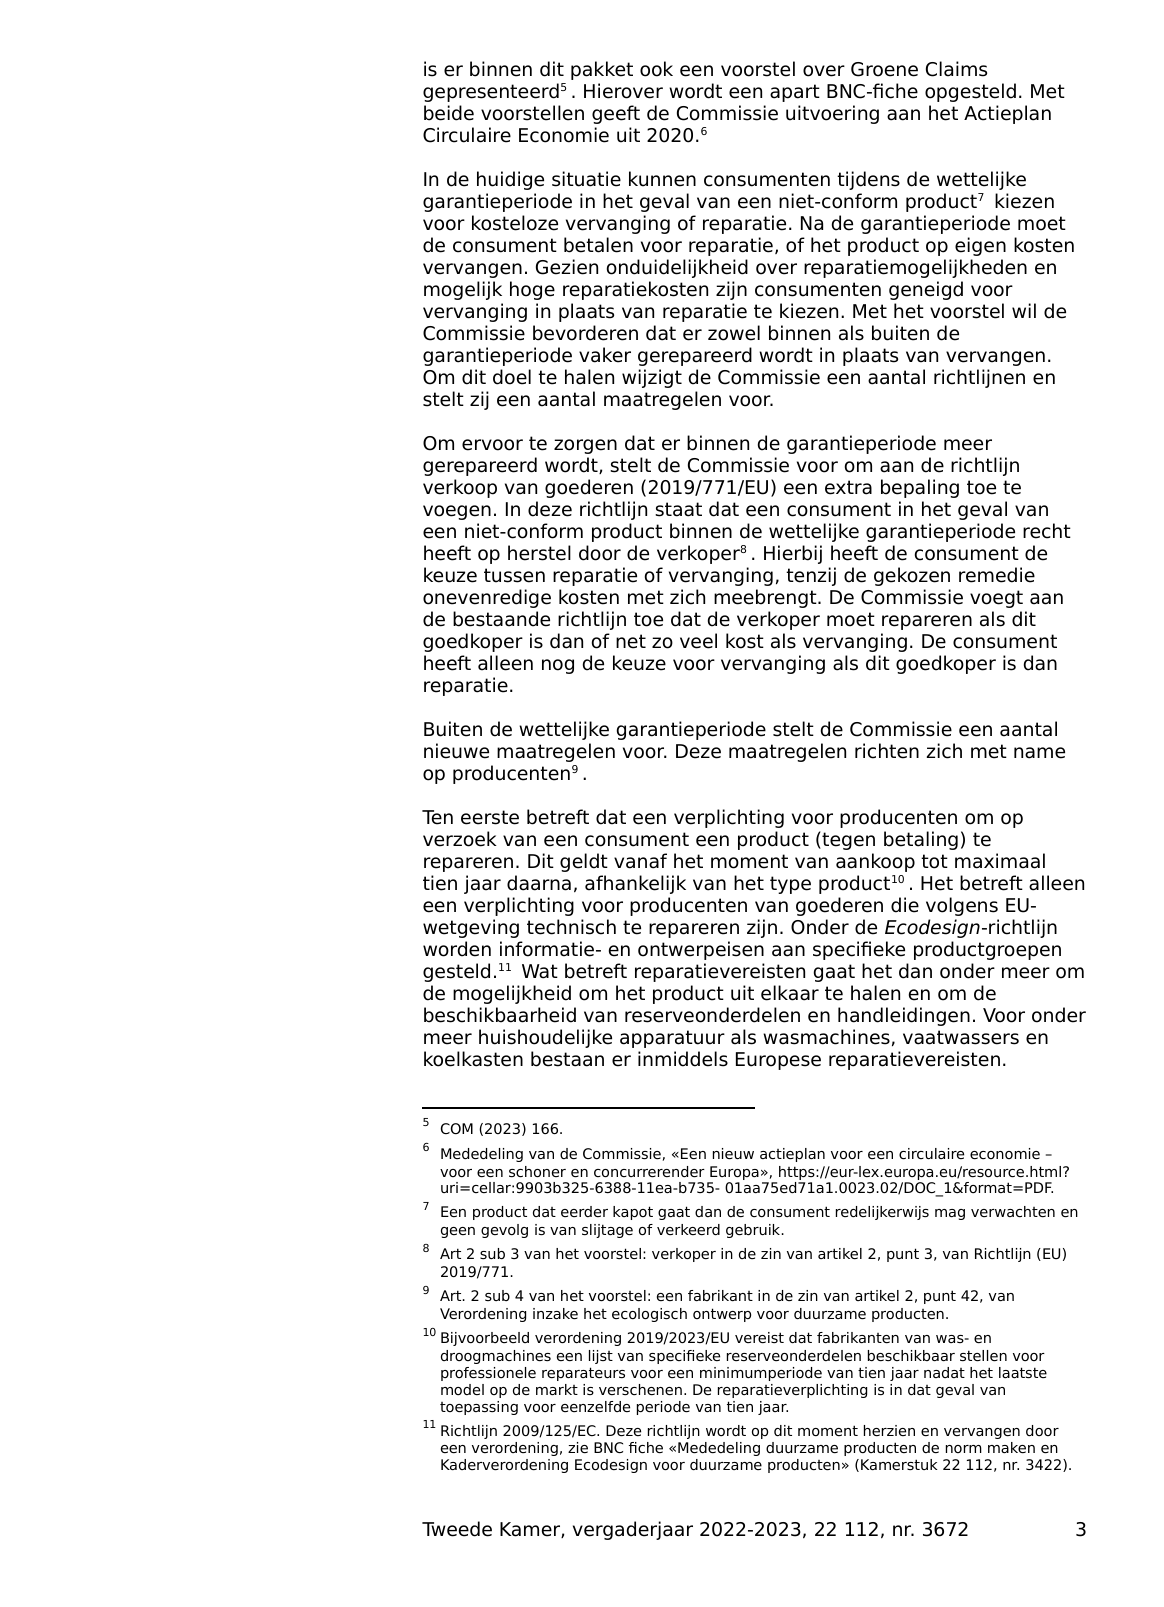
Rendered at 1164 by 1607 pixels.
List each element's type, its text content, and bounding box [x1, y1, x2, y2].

text Richtlijn 2009/125/EC. Deze richtlijn wordt op dit moment herzien en vervangen door een verordening, zie BNC fiche «Mededeling duurzame producten de norm maken en Kaderverordening Ecodesign voor duurzame producten» (Kamerstuk 22 112, nr. 3422). [422, 1418, 1087, 1474]
text In de huidige situatie kunnen consumenten tijdens de wettelijke garantieperiode in het geval van een niet-conform product kiezen voor kosteloze vervanging of reparatie. Na de garantieperiode moet de consument betalen voor reparatie, of het product op eigen kosten vervangen. Gezien onduidelijkheid over reparatiemogelijkheden en mogelijk hoge reparatiekosten zijn consumenten geneigd voor vervanging in plaats van reparatie te kiezen. Met het voorstel wil de Commissie bevorderen dat er zowel binnen als buiten de garantieperiode vaker gerepareerd wordt in plaats van vervangen. Om dit doel te halen wijzigt de Commissie een aantal richtlijnen en stelt zij een aantal maatregelen voor. [422, 169, 1087, 411]
text is er binnen dit pakket ook een voorstel over Groene Claims gepresenteerd. Hierover wordt een apart BNC-fiche opgesteld. Met beide voorstellen geeft de Commissie uitvoering aan het Actieplan Circulaire Economie uit 2020. [422, 59, 1087, 147]
text Om ervoor te zorgen dat er binnen de garantieperiode meer gerepareerd wordt, stelt de Commissie voor om aan de richtlijn verkoop van goederen (2019/771/EU) een extra bepaling toe te voegen. In deze richtlijn staat dat een consument in het geval van een niet-conform product binnen de wettelijke garantieperiode recht heeft op herstel door de verkoper. Hierbij heeft de consument de keuze tussen reparatie of vervanging, tenzij de gekozen remedie onevenredige kosten met zich meebrengt. De Commissie voegt aan de bestaande richtlijn toe dat de verkoper moet repareren als dit goedkoper is dan of net zo veel kost als vervanging. De consument heeft alleen nog de keuze voor vervanging als dit goedkoper is dan reparatie. [422, 433, 1087, 697]
text Art 2 sub 3 van het voorstel: verkoper in de zin van artikel 2, punt 3, van Richtlijn (EU) 2019/771. [422, 1242, 1087, 1281]
text COM (2023) 166. [422, 1117, 1087, 1139]
text Bijvoorbeeld verordening 2019/2023/EU vereist dat fabrikanten van was- en droogmachines een lijst van specifieke reserveonderdelen beschikbaar stellen voor professionele reparateurs voor een minimumperiode van tien jaar nadat het laatste model op de markt is verschenen. De reparatieverplichting is in dat geval van toepassing voor eenzelfde periode van tien jaar. [422, 1326, 1087, 1416]
text Mededeling van de Commissie, «Een nieuw actieplan voor een circulaire economie – voor een schoner en concurrerender Europa», https://eur-lex.europa.eu/resource.html?uri=cellar:9903b325-6388-11ea-b735- 01aa75ed71a1.0023.02/DOC_1&format=PDF. [422, 1142, 1087, 1197]
text Een product dat eerder kapot gaat dan de consument redelijkerwijs mag verwachten en geen gevolg is van slijtage of verkeerd gebruik. [422, 1200, 1087, 1239]
text Ten eerste betreft dat een verplichting voor producenten om op verzoek van een consument een product (tegen betaling) te repareren. Dit geldt vanaf het moment van aankoop tot maximaal tien jaar daarna, afhankelijk van het type product. Het betreft alleen een verplichting voor producenten van goederen die volgens EU-wetgeving technisch te repareren zijn. Onder de Ecodesign-richtlijn worden informatie- en ontwerpeisen aan specifieke productgroepen gesteld. Wat betreft reparatievereisten gaat het dan onder meer om de mogelijkheid om het product uit elkaar te halen en om de beschikbaarheid van reserveonderdelen en handleidingen. Voor onder meer huishoudelijke apparatuur als wasmachines, vaatwassers en koelkasten bestaan er inmiddels Europese reparatievereisten. [422, 807, 1087, 1071]
text Art. 2 sub 4 van het voorstel: een fabrikant in de zin van artikel 2, punt 42, van Verordening inzake het ecologisch ontwerp voor duurzame producten. [422, 1284, 1087, 1323]
text Buiten de wettelijke garantieperiode stelt de Commissie een aantal nieuwe maatregelen voor. Deze maatregelen richten zich met name op producenten. [422, 719, 1087, 785]
